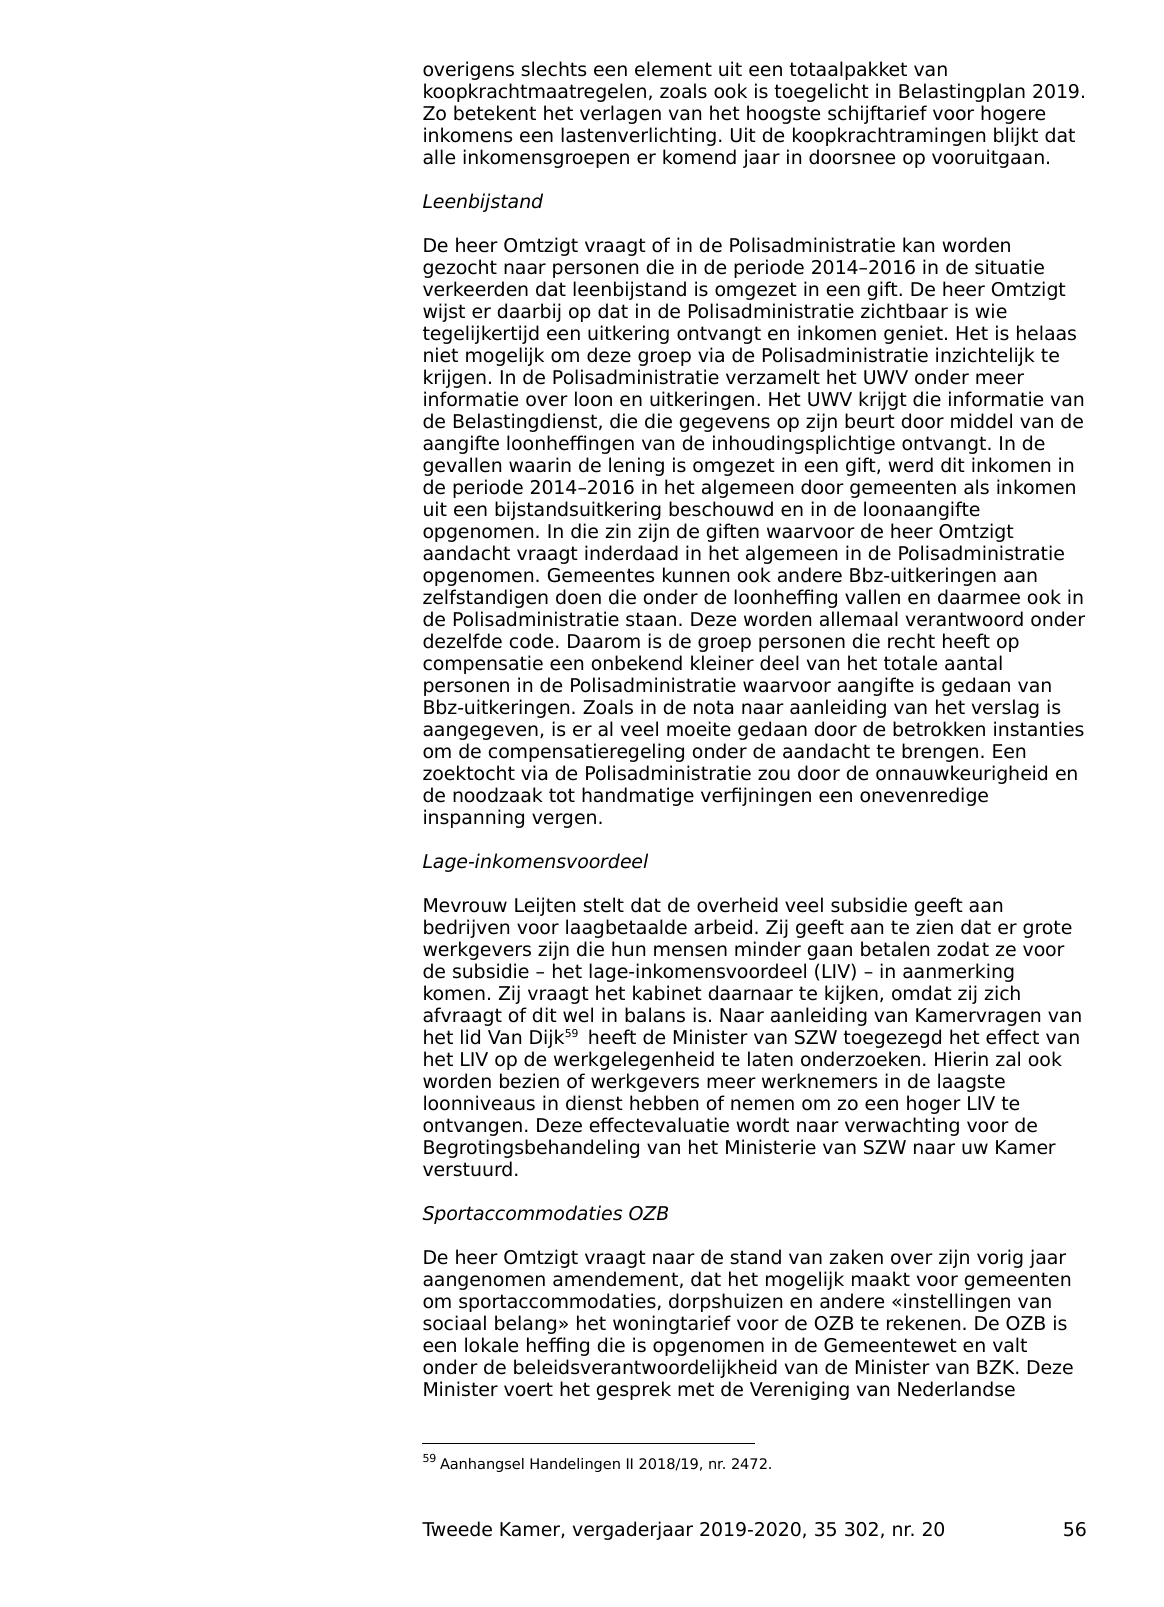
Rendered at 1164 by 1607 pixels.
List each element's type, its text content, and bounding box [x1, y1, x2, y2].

text De heer Omtzigt vraagt naar de stand van zaken over zijn vorig jaar aangenomen amendement, dat het mogelijk maakt voor gemeenten om sportaccommodaties, dorpshuizen en andere «instellingen van sociaal belang» het woningtarief voor de OZB te rekenen. De OZB is een lokale heffing die is opgenomen in de Gemeentewet en valt onder de beleidsverantwoordelijkheid van de Minister van BZK. Deze Minister voert het gesprek met de Vereniging van Nederlandse [422, 1247, 1087, 1401]
subtitle Lage-inkomensvoordeel [422, 851, 1087, 873]
text Mevrouw Leijten stelt dat de overheid veel subsidie geeft aan bedrijven voor laagbetaalde arbeid. Zij geeft aan te zien dat er grote werkgevers zijn die hun mensen minder gaan betalen zodat ze voor de subsidie – het lage-inkomensvoordeel (LIV) – in aanmerking komen. Zij vraagt het kabinet daarnaar te kijken, omdat zij zich afvraagt of dit wel in balans is. Naar aanleiding van Kamervragen van het lid Van Dijk heeft de Minister van SZW toegezegd het effect van het LIV op de werkgelegenheid te laten onderzoeken. Hierin zal ook worden bezien of werkgevers meer werknemers in de laagste loonniveaus in dienst hebben of nemen om zo een hoger LIV te ontvangen. Deze effectevaluatie wordt naar verwachting voor de Begrotingsbehandeling van het Ministerie van SZW naar uw Kamer verstuurd. [422, 895, 1087, 1181]
text De heer Omtzigt vraagt of in de Polisadministratie kan worden gezocht naar personen die in de periode 2014–2016 in de situatie verkeerden dat leenbijstand is omgezet in een gift. De heer Omtzigt wijst er daarbij op dat in de Polisadministratie zichtbaar is wie tegelijkertijd een uitkering ontvangt en inkomen geniet. Het is helaas niet mogelijk om deze groep via de Polisadministratie inzichtelijk te krijgen. In de Polisadministratie verzamelt het UWV onder meer informatie over loon en uitkeringen. Het UWV krijgt die informatie van de Belastingdienst, die die gegevens op zijn beurt door middel van de aangifte loonheffingen van de inhoudingsplichtige ontvangt. In de gevallen waarin de lening is omgezet in een gift, werd dit inkomen in de periode 2014–2016 in het algemeen door gemeenten als inkomen uit een bijstandsuitkering beschouwd en in de loonaangifte opgenomen. In die zin zijn de giften waarvoor de heer Omtzigt aandacht vraagt inderdaad in het algemeen in de Polisadministratie opgenomen. Gemeentes kunnen ook andere Bbz-uitkeringen aan zelfstandigen doen die onder de loonheffing vallen en daarmee ook in de Polisadministratie staan. Deze worden allemaal verantwoord onder dezelfde code. Daarom is de groep personen die recht heeft op compensatie een onbekend kleiner deel van het totale aantal personen in de Polisadministratie waarvoor aangifte is gedaan van Bbz-uitkeringen. Zoals in de nota naar aanleiding van het verslag is aangegeven, is er al veel moeite gedaan door de betrokken instanties om de compensatieregeling onder de aandacht te brengen. Een zoektocht via de Polisadministratie zou door de onnauwkeurigheid en de noodzaak tot handmatige verfijningen een onevenredige inspanning vergen. [422, 235, 1087, 829]
text Aanhangsel Handelingen II 2018/19, nr. 2472. [422, 1452, 1087, 1474]
text overigens slechts een element uit een totaalpakket van koopkrachtmaatregelen, zoals ook is toegelicht in Belastingplan 2019. Zo betekent het verlagen van het hoogste schijftarief voor hogere inkomens een lastenverlichting. Uit de koopkrachtramingen blijkt dat alle inkomensgroepen er komend jaar in doorsnee op vooruitgaan. [422, 59, 1087, 169]
subtitle Sportaccommodaties OZB [422, 1203, 1087, 1225]
subtitle Leenbijstand [422, 191, 1087, 213]
